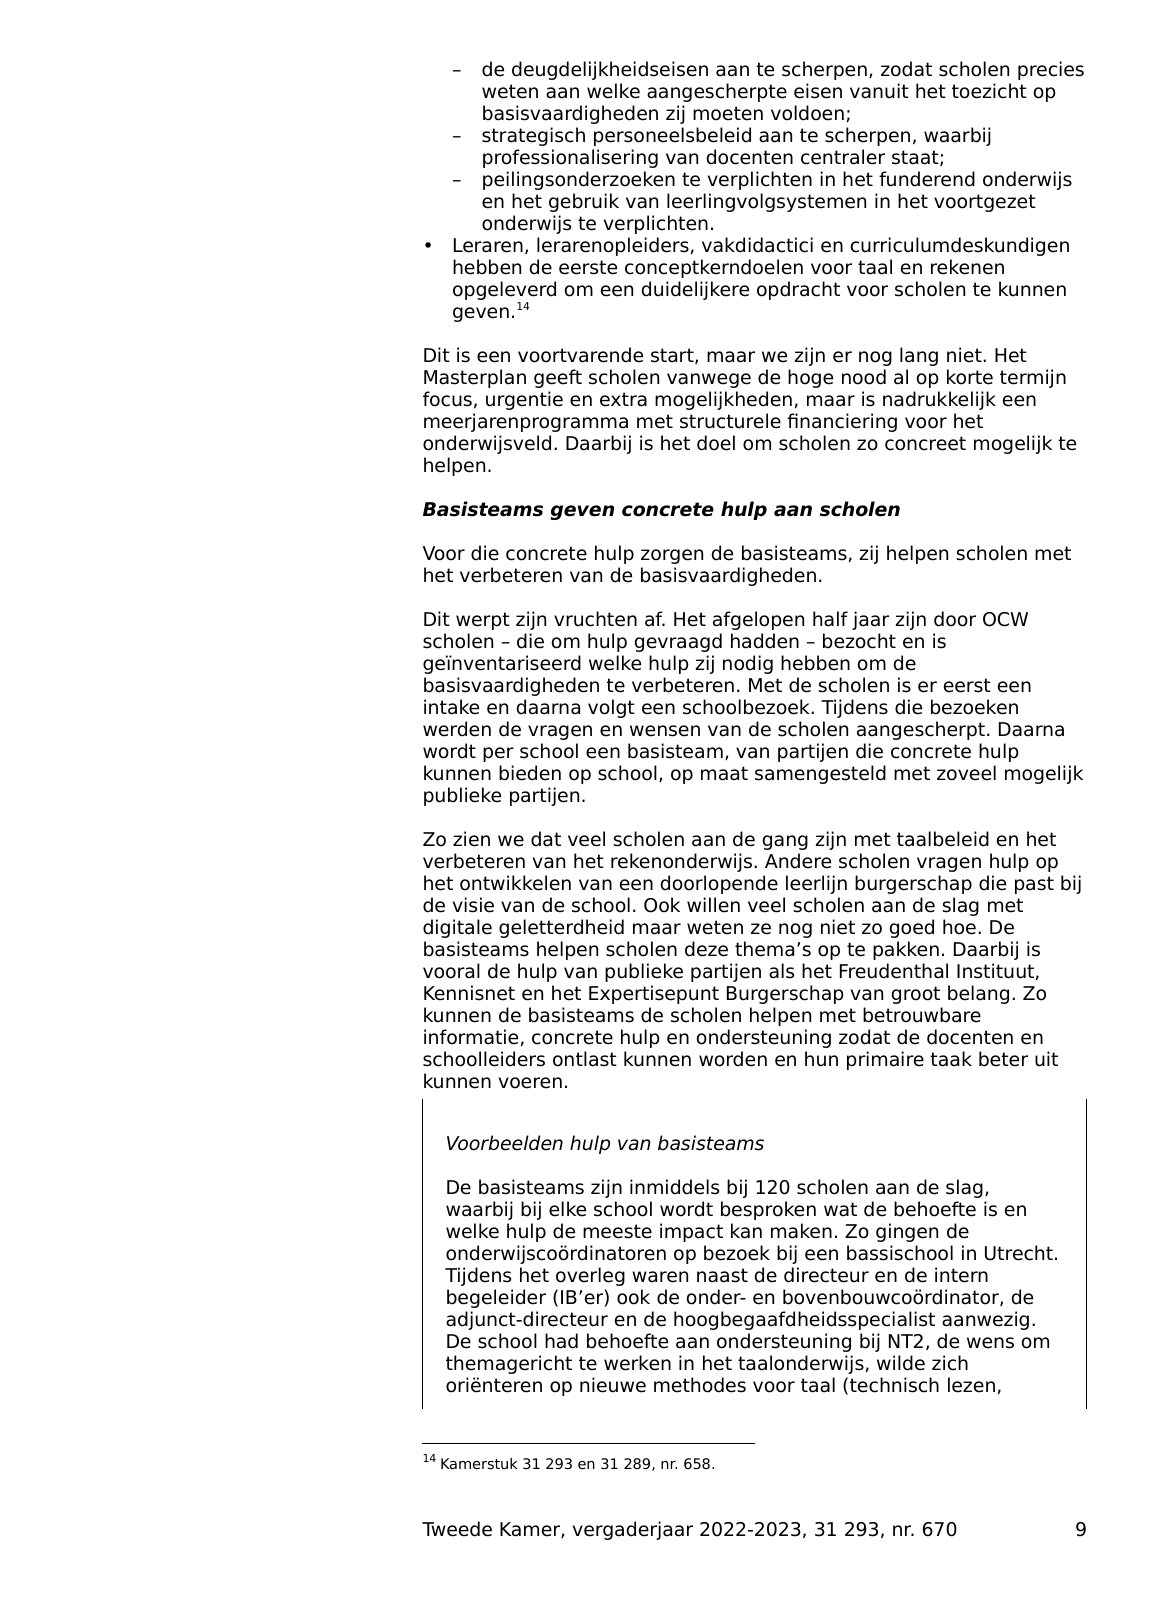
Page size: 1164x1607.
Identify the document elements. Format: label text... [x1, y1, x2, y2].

text Dit werpt zijn vruchten af. Het afgelopen half jaar zijn door OCW scholen – die om hulp gevraagd hadden – bezocht en is geïnventariseerd welke hulp zij nodig hebben om de basisvaardigheden te verbeteren. Met de scholen is er eerst een intake en daarna volgt een schoolbezoek. Tijdens die bezoeken werden de vragen en wensen van de scholen aangescherpt. Daarna wordt per school een basisteam, van partijen die concrete hulp kunnen bieden op school, op maat samengesteld met zoveel mogelijk publieke partijen. [422, 609, 1087, 807]
subtitle Basisteams geven concrete hulp aan scholen [422, 499, 1087, 521]
text Kamerstuk 31 293 en 31 289, nr. 658. [422, 1452, 1087, 1474]
text Zo zien we dat veel scholen aan de gang zijn met taalbeleid en het verbeteren van het rekenonderwijs. Andere scholen vragen hulp op het ontwikkelen van een doorlopende leerlijn burgerschap die past bij de visie van de school. Ook willen veel scholen aan de slag met digitale geletterdheid maar weten ze nog niet zo goed hoe. De basisteams helpen scholen deze thema’s op te pakken. Daarbij is vooral de hulp van publieke partijen als het Freudenthal Instituut, Kennisnet en het Expertisepunt Burgerschap van groot belang. Zo kunnen de basisteams de scholen helpen met betrouwbare informatie, concrete hulp en ondersteuning zodat de docenten en schoolleiders ontlast kunnen worden en hun primaire taak beter uit kunnen voeren. [422, 829, 1087, 1093]
text • Leraren, lerarenopleiders, vakdidactici en curriculumdeskundigen hebben de eerste conceptkerndoelen voor taal en rekenen opgeleverd om een duidelijkere opdracht voor scholen te kunnen geven. [422, 235, 1087, 323]
text – peilingsonderzoeken te verplichten in het funderend onderwijs en het gebruik van leerlingvolgsystemen in het voortgezet onderwijs te verplichten. [452, 169, 1087, 235]
text – de deugdelijkheidseisen aan te scherpen, zodat scholen precies weten aan welke aangescherpte eisen vanuit het toezicht op basisvaardigheden zij moeten voldoen; [452, 59, 1087, 125]
table_header Voorbeelden hulp van basisteams De basisteams zijn inmiddels bij 120 scholen aan de slag, waarbij bij elke school wordt besproken wat de behoefte is en welke hulp de meeste impact kan maken. Zo gingen de onderwijscoördinatoren op bezoek bij een bassischool in Utrecht. Tijdens het overleg waren naast de directeur en de intern begeleider (IB’er) ook de onder- en bovenbouwcoördinator, de adjunct-directeur en de hoogbegaafdheidsspecialist aanwezig. De school had behoefte aan ondersteuning bij NT2, de wens om themagericht te werken in het taalonderwijs, wilde zich oriënteren op nieuwe methodes voor taal (technisch lezen, [423, 1099, 1086, 1409]
text Voor die concrete hulp zorgen de basisteams, zij helpen scholen met het verbeteren van de basisvaardigheden. [422, 543, 1087, 587]
text – strategisch personeelsbeleid aan te scherpen, waarbij professionalisering van docenten centraler staat; [452, 125, 1087, 169]
text Dit is een voortvarende start, maar we zijn er nog lang niet. Het Masterplan geeft scholen vanwege de hoge nood al op korte termijn focus, urgentie en extra mogelijkheden, maar is nadrukkelijk een meerjarenprogramma met structurele financiering voor het onderwijsveld. Daarbij is het doel om scholen zo concreet mogelijk te helpen. [422, 345, 1087, 477]
